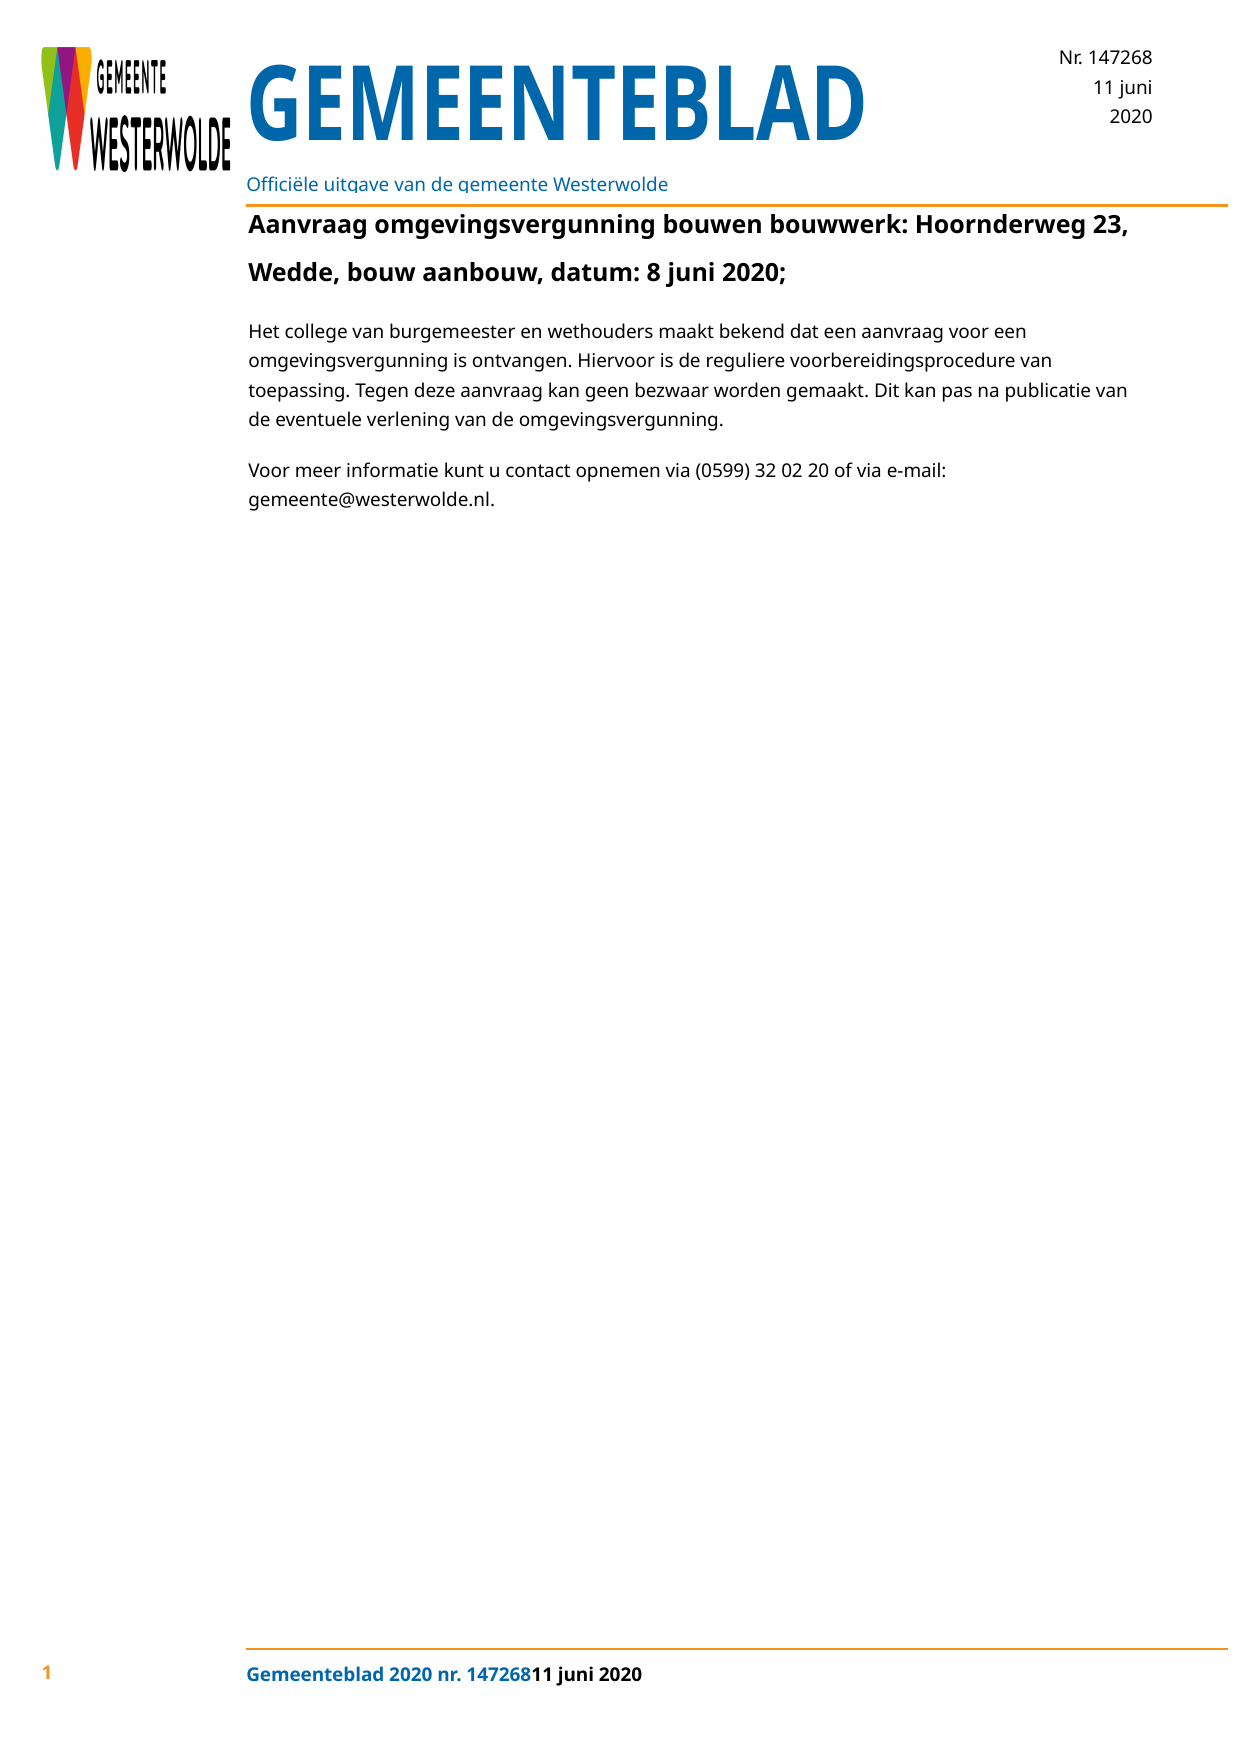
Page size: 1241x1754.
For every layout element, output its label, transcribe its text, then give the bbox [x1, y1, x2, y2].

picture [41, 47, 231, 172]
text Het college van burgemeester en wethouders maakt bekend dat een aanvraag voor een omgevingsvergunning is ontvangen. Hiervoor is de reguliere voorbereidingsprocedure van toepassing. Tegen deze aanvraag kan geen bezwaar worden gemaakt. Dit kan pas na publicatie van de eventuele verlening van de omgevingsvergunning. [248, 318, 1152, 432]
text Voor meer informatie kunt u contact opnemen via (0599) 32 02 20 of via e-mail: gemeente@westerwolde.nl. [248, 457, 1152, 512]
text Aanvraag omgevingsvergunning bouwen bouwwerk: Hoornderweg 23, Wedde, bouw aanbouw, datum: 8 juni 2020; [248, 207, 1152, 288]
